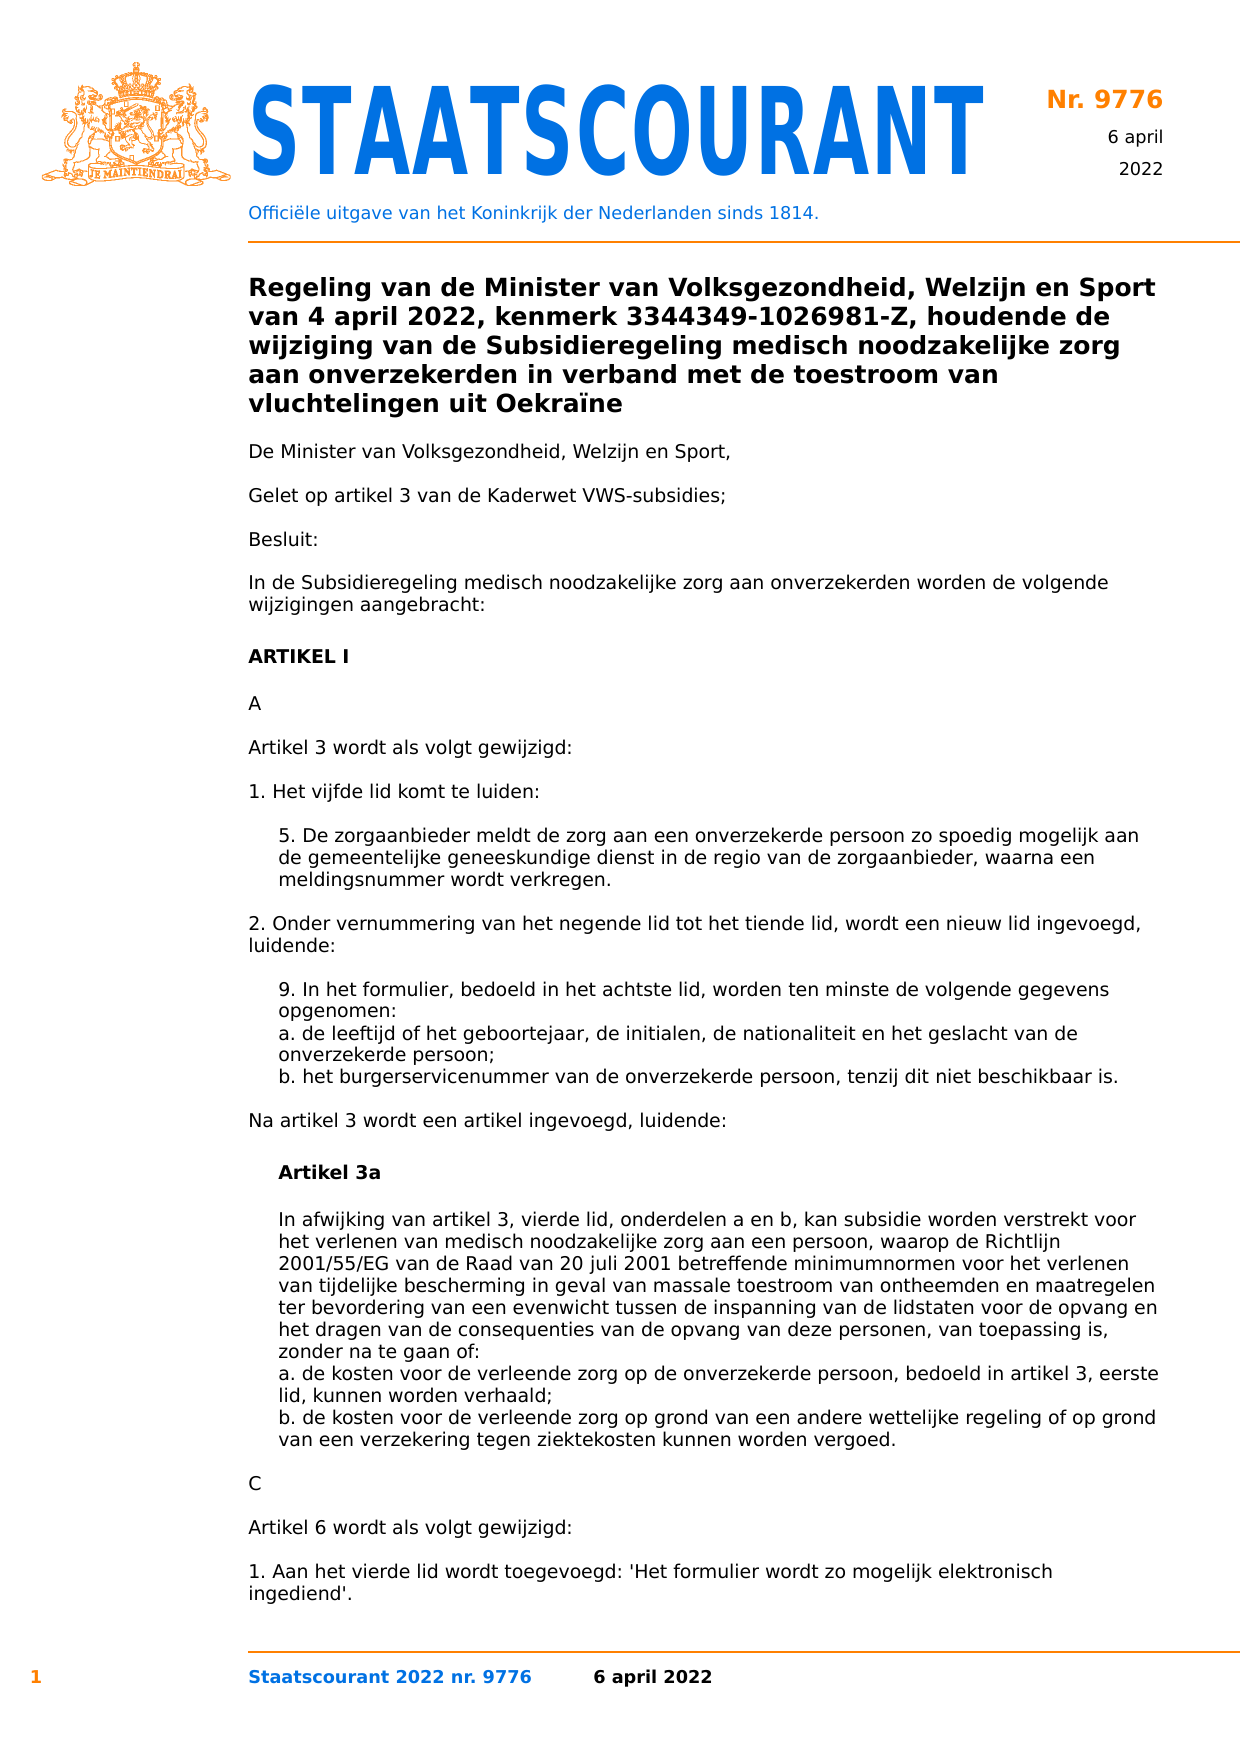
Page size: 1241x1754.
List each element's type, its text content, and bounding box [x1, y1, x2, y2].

text Besluit: [248, 528, 1163, 550]
text C [248, 1473, 1163, 1495]
text a. de leeftijd of het geboortejaar, de initialen, de nationaliteit en het geslacht van de onverzekerde persoon; [278, 1022, 1163, 1066]
subtitle Artikel 3a [278, 1162, 1163, 1184]
text 2. Onder vernummering van het negende lid tot het tiende lid, wordt een nieuw lid ingevoegd, luidende: [248, 913, 1163, 957]
text 1. Aan het vierde lid wordt toegevoegd: 'Het formulier wordt zo mogelijk elektronisch ingediend'. [248, 1561, 1163, 1604]
table_cell 6 april [998, 121, 1240, 153]
text 1. Het vijfde lid komt te luiden: [248, 781, 1163, 803]
table_cell 2022 [998, 153, 1240, 203]
table_cell Officiële uitgave van het Koninkrijk der Nederlanden sinds 1814. [248, 203, 1240, 241]
table_header [25, 62, 248, 241]
text A [248, 693, 1163, 715]
text 5. De zorgaanbieder meldt de zorg aan een onverzekerde persoon zo spoedig mogelijk aan de gemeentelijke geneeskundige dienst in de regio van de zorgaanbieder, waarna een meldingsnummer wordt verkregen. [278, 825, 1163, 891]
text Na artikel 3 wordt een artikel ingevoegd, luidende: [248, 1110, 1163, 1132]
text b. het burgerservicenummer van de onverzekerde persoon, tenzij dit niet beschikbaar is. [278, 1066, 1163, 1088]
text Artikel 3 wordt als volgt gewijzigd: [248, 737, 1163, 759]
text a. de kosten voor de verleende zorg op de onverzekerde persoon, bedoeld in artikel 3, eerste lid, kunnen worden verhaald; [278, 1363, 1163, 1407]
subtitle Regeling van de Minister van Volksgezondheid, Welzijn en Sport van 4 april 2022, kenmerk 3344349-1026981-Z, houdende de wijziging van de Subsidieregeling medisch noodzakelijke zorg aan onverzekerden in verband met de toestroom van vluchtelingen uit Oekraïne [248, 273, 1163, 419]
text Gelet op artikel 3 van de Kaderwet VWS-subsidies; [248, 484, 1163, 507]
text b. de kosten voor de verleende zorg op grond van een andere wettelijke regeling of op grond van een verzekering tegen ziektekosten kunnen worden vergoed. [278, 1407, 1163, 1451]
text 9. In het formulier, bedoeld in het achtste lid, worden ten minste de volgende gegevens opgenomen: [278, 978, 1163, 1022]
picture [41, 62, 231, 186]
table_header STAATSCOURANT [248, 62, 998, 203]
text De Minister van Volksgezondheid, Welzijn en Sport, [248, 441, 1163, 463]
subtitle ARTIKEL I [248, 646, 1163, 668]
text Artikel 6 wordt als volgt gewijzigd: [248, 1517, 1163, 1539]
table_header Nr. 9776 [998, 62, 1240, 121]
text In afwijking van artikel 3, vierde lid, onderdelen a en b, kan subsidie worden verstrekt voor het verlenen van medisch noodzakelijke zorg aan een persoon, waarop de Richtlijn 2001/55/EG van de Raad van 20 juli 2001 betreffende minimumnormen voor het verlenen van tĳdelĳke bescherming in geval van massale toestroom van ontheemden en maatregelen ter bevordering van een evenwicht tussen de inspanning van de lidstaten voor de opvang en het dragen van de consequenties van de opvang van deze personen, van toepassing is, zonder na te gaan of: [278, 1209, 1163, 1363]
text In de Subsidieregeling medisch noodzakelijke zorg aan onverzekerden worden de volgende wijzigingen aangebracht: [248, 572, 1163, 616]
